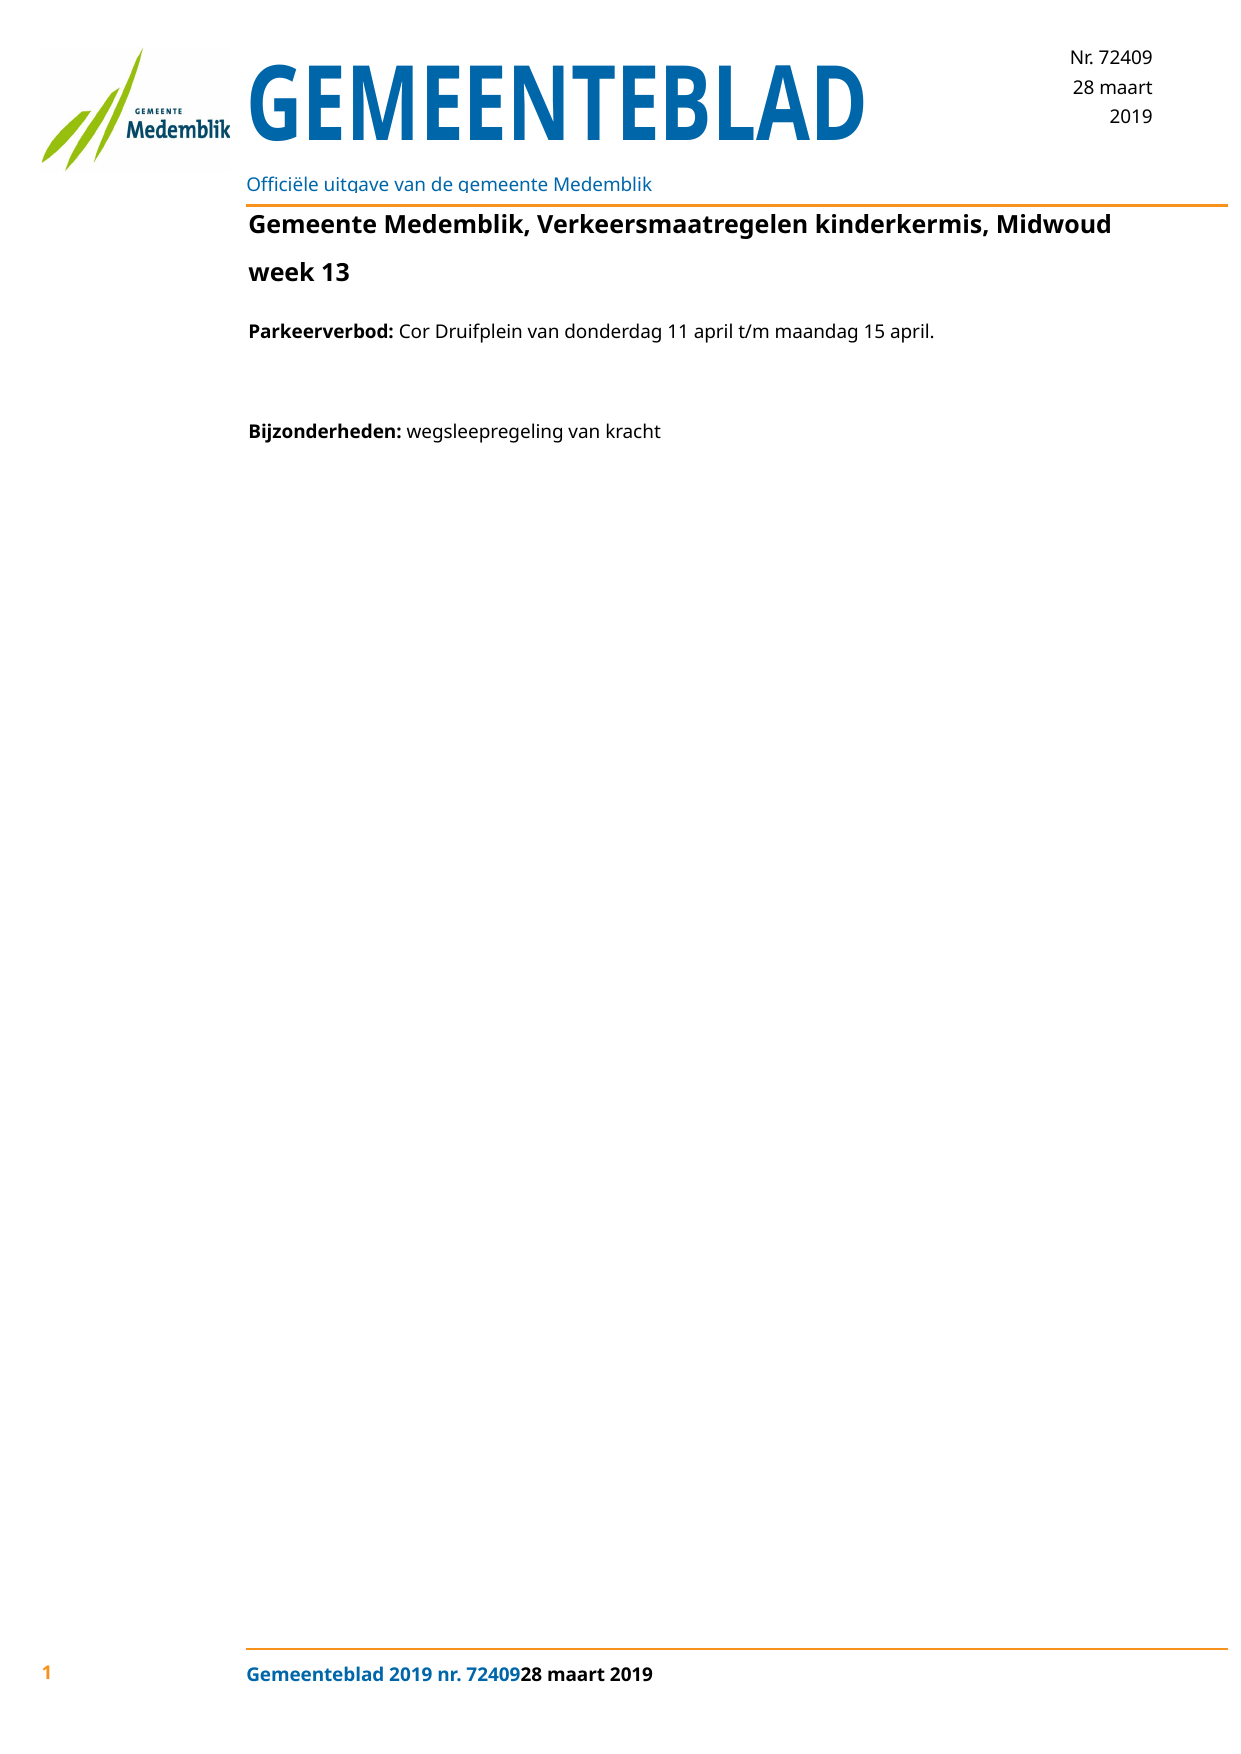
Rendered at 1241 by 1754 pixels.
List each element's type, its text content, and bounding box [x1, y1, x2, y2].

text Parkeerverbod: Cor Druifplein van donderdag 11 april t/m maandag 15 april. [248, 318, 1152, 344]
picture [41, 47, 231, 172]
text Gemeente Medemblik, Verkeersmaatregelen kinderkermis, Midwoud week 13 [248, 207, 1152, 288]
text Bijzonderheden: wegsleepregeling van kracht [248, 419, 1152, 444]
